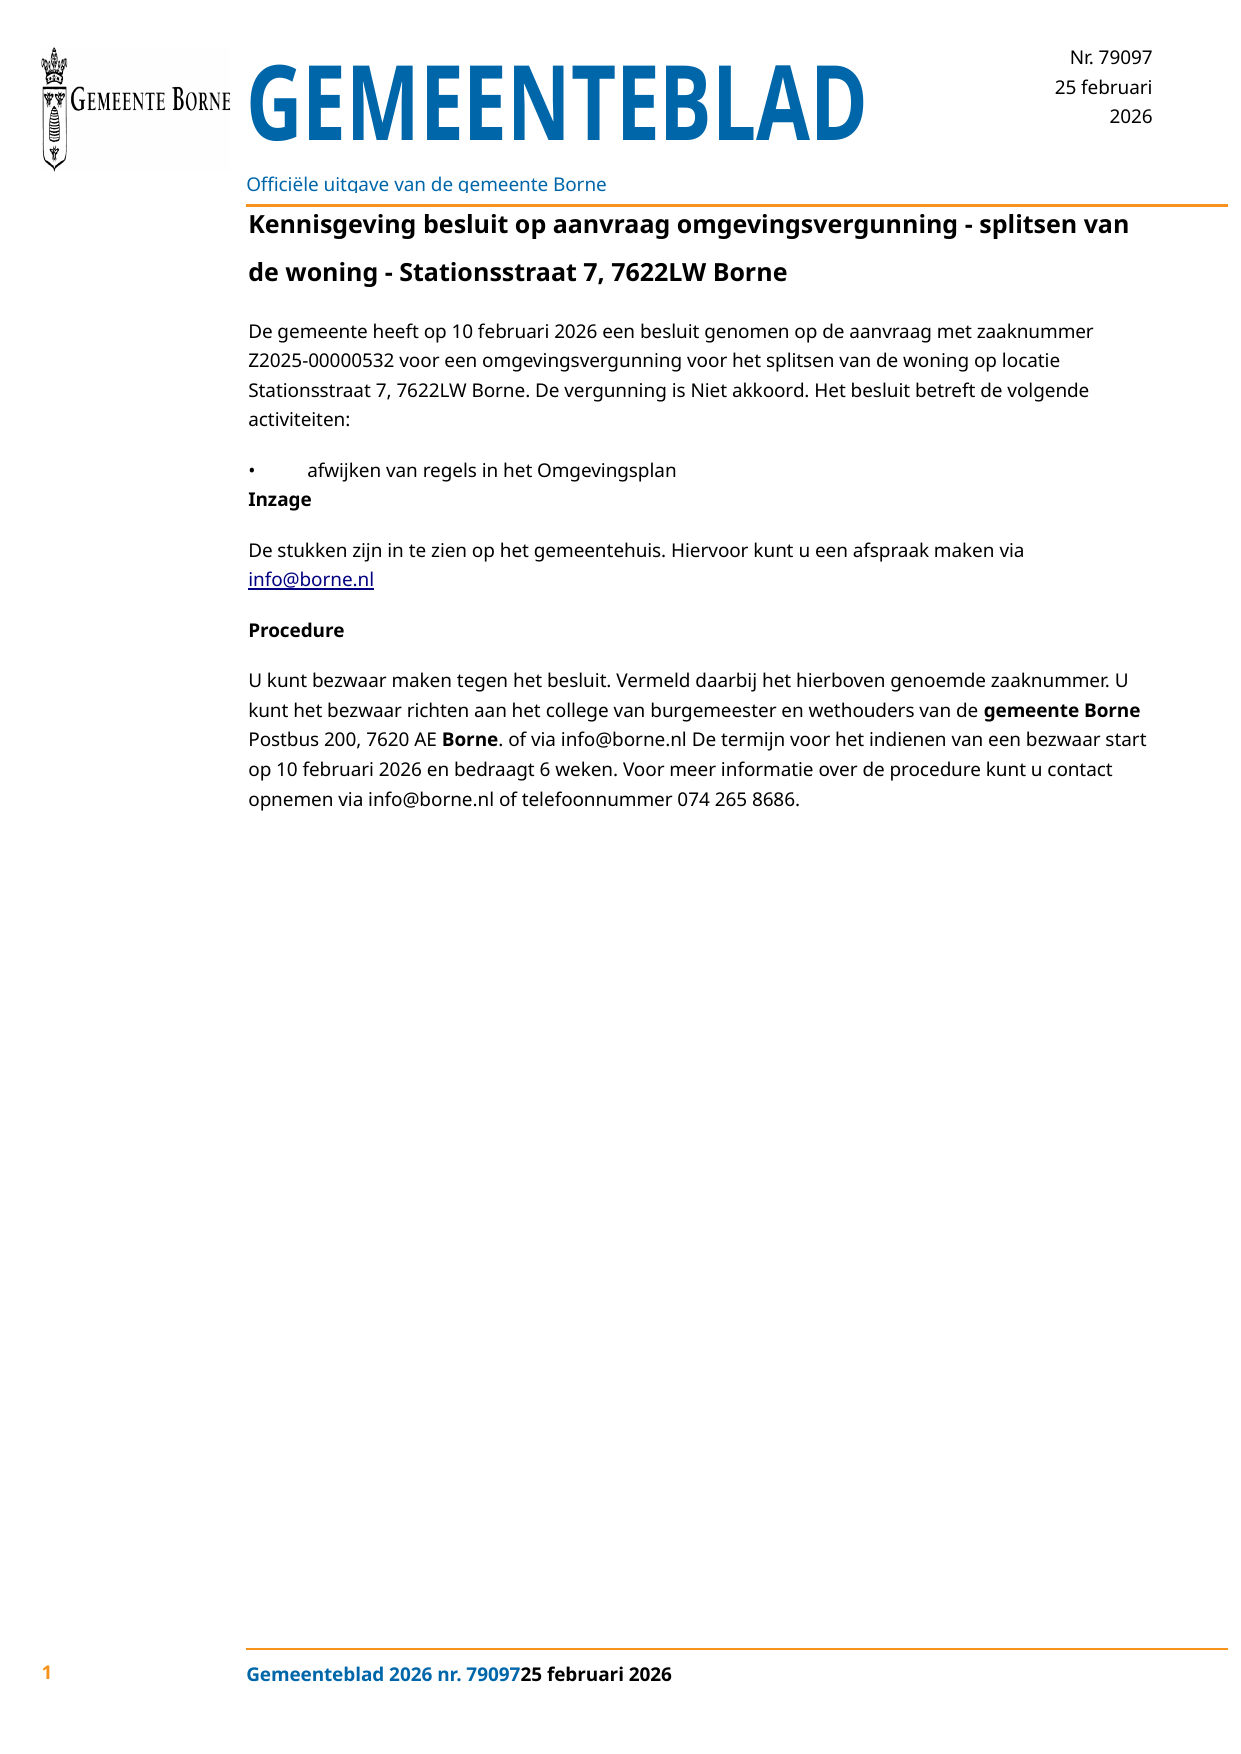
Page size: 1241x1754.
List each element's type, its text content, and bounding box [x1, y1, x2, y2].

text De gemeente heeft op 10 februari 2026 een besluit genomen op de aanvraag met zaaknummer Z2025-00000532 voor een omgevingsvergunning voor het splitsen van de woning op locatie Stationsstraat 7, 7622LW Borne. De vergunning is Niet akkoord. Het besluit betreft de volgende activiteiten: [248, 318, 1152, 432]
text De stukken zijn in te zien op het gemeentehuis. Hiervoor kunt u een afspraak maken via info@borne.nl [248, 537, 1152, 592]
text Kennisgeving besluit op aanvraag omgevingsvergunning - splitsen van de woning - Stationsstraat 7, 7622LW Borne [248, 207, 1152, 288]
list afwijken van regels in het Omgevingsplan [248, 457, 1152, 483]
picture [41, 47, 231, 172]
text Procedure [248, 617, 1152, 643]
text U kunt bezwaar maken tegen het besluit. Vermeld daarbij het hierboven genoemde zaaknummer. U kunt het bezwaar richten aan het college van burgemeester en wethouders van de gemeente Borne Postbus 200, 7620 AE Borne. of via info@borne.nl De termijn voor het indienen van een bezwaar start op 10 februari 2026 en bedraagt 6 weken. Voor meer informatie over de procedure kunt u contact opnemen via info@borne.nl of telefoonnummer 074 265 8686. [248, 667, 1152, 812]
text Inzage [248, 487, 1152, 512]
